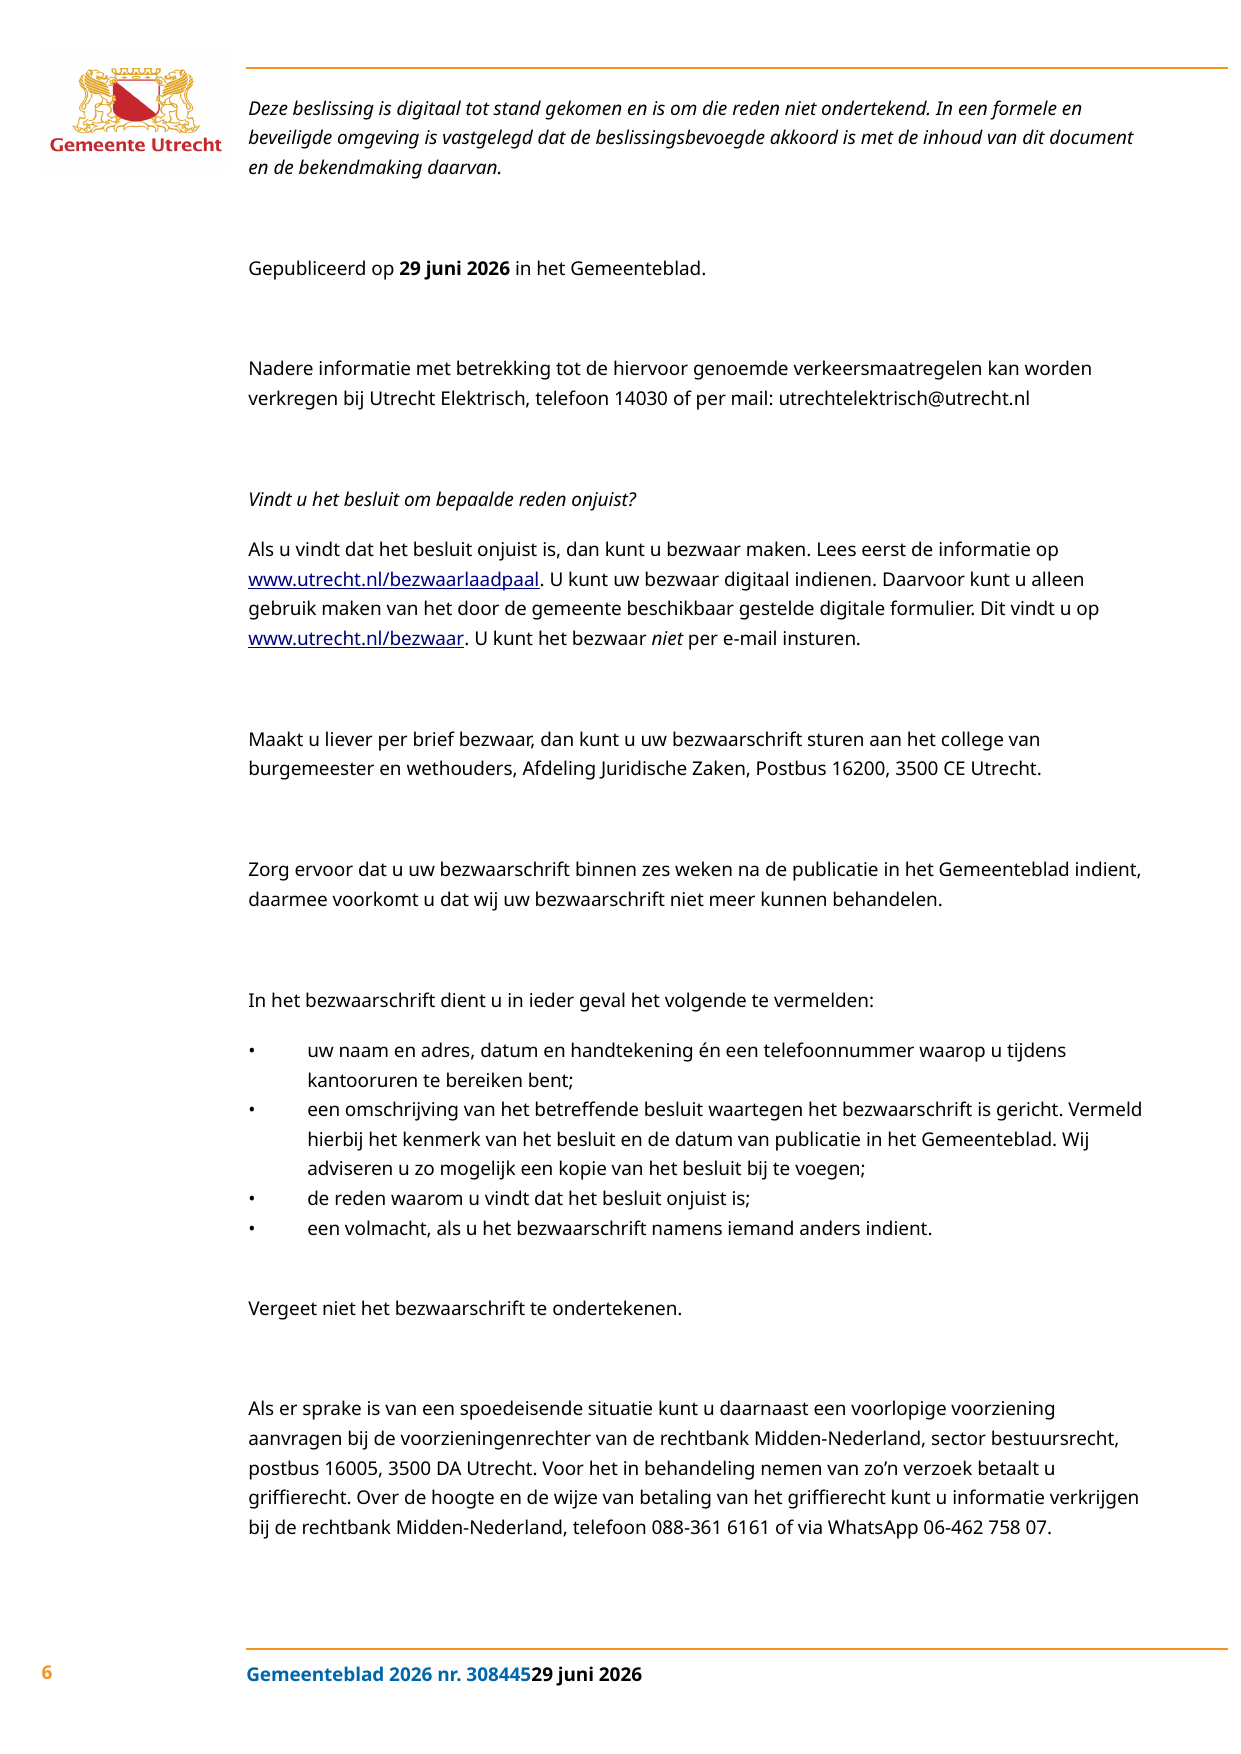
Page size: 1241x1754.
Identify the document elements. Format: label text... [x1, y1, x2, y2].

text Als er sprake is van een spoedeisende situatie kunt u daarnaast een voorlopige voorziening aanvragen bij de voorzieningenrechter van de rechtbank Midden-Nederland, sector bestuursrecht, postbus 16005, 3500 DA Utrecht. Voor het in behandeling nemen van zo’n verzoek betaalt u griffierecht. Over de hoogte en de wijze van betaling van het griffierecht kunt u informatie verkrijgen bij de rechtbank Midden-Nederland, telefoon 088-361 6161 of via WhatsApp 06-462 758 07. [248, 1396, 1152, 1540]
picture [41, 47, 231, 172]
list een omschrijving van het betreffende besluit waartegen het bezwaarschrift is gericht. Vermeld hierbij het kenmerk van het besluit en de datum van publicatie in het Gemeenteblad. Wij adviseren u zo mogelijk een kopie van het besluit bij te voegen; [248, 1096, 1152, 1181]
text In het bezwaarschrift dient u in ieder geval het volgende te vermelden: [248, 987, 1152, 1013]
text Als u vindt dat het besluit onjuist is, dan kunt u bezwaar maken. Lees eerst de informatie op www.utrecht.nl/bezwaarlaadpaal. U kunt uw bezwaar digitaal indienen. Daarvoor kunt u alleen gebruik maken van het door de gemeente beschikbaar gestelde digitale formulier. Dit vindt u op www.utrecht.nl/bezwaar. U kunt het bezwaar niet per e-mail insturen. [248, 536, 1152, 651]
list uw naam en adres, datum en handtekening én een telefoonnummer waarop u tijdens kantooruren te bereiken bent; [248, 1037, 1152, 1093]
text Vergeet niet het bezwaarschrift te ondertekenen. [248, 1295, 1152, 1321]
list een volmacht, als u het bezwaarschrift namens iemand anders indient. [248, 1215, 1152, 1241]
text Nadere informatie met betrekking tot de hiervoor genoemde verkeersmaatregelen kan worden verkregen bij Utrecht Elektrisch, telefoon 14030 of per mail: utrechtelektrisch@utrecht.nl [248, 356, 1152, 411]
text Vindt u het besluit om bepaalde reden onjuist? [248, 486, 1152, 512]
text Deze beslissing is digitaal tot stand gekomen en is om die reden niet ondertekend. In een formele en beveiligde omgeving is vastgelegd dat de beslissingsbevoegde akkoord is met de inhoud van dit document en de bekendmaking daarvan. [248, 95, 1152, 180]
list de reden waarom u vindt dat het besluit onjuist is; [248, 1185, 1152, 1211]
text Maakt u liever per brief bezwaar, dan kunt u uw bezwaarschrift sturen aan het college van burgemeester en wethouders, Afdeling Juridische Zaken, Postbus 16200, 3500 CE Utrecht. [248, 726, 1152, 781]
text Gepubliceerd op 29 juni 2026 in het Gemeenteblad. [248, 255, 1152, 281]
text Zorg ervoor dat u uw bezwaarschrift binnen zes weken na de publicatie in het Gemeenteblad indient, daarmee voorkomt u dat wij uw bezwaarschrift niet meer kunnen behandelen. [248, 856, 1152, 912]
